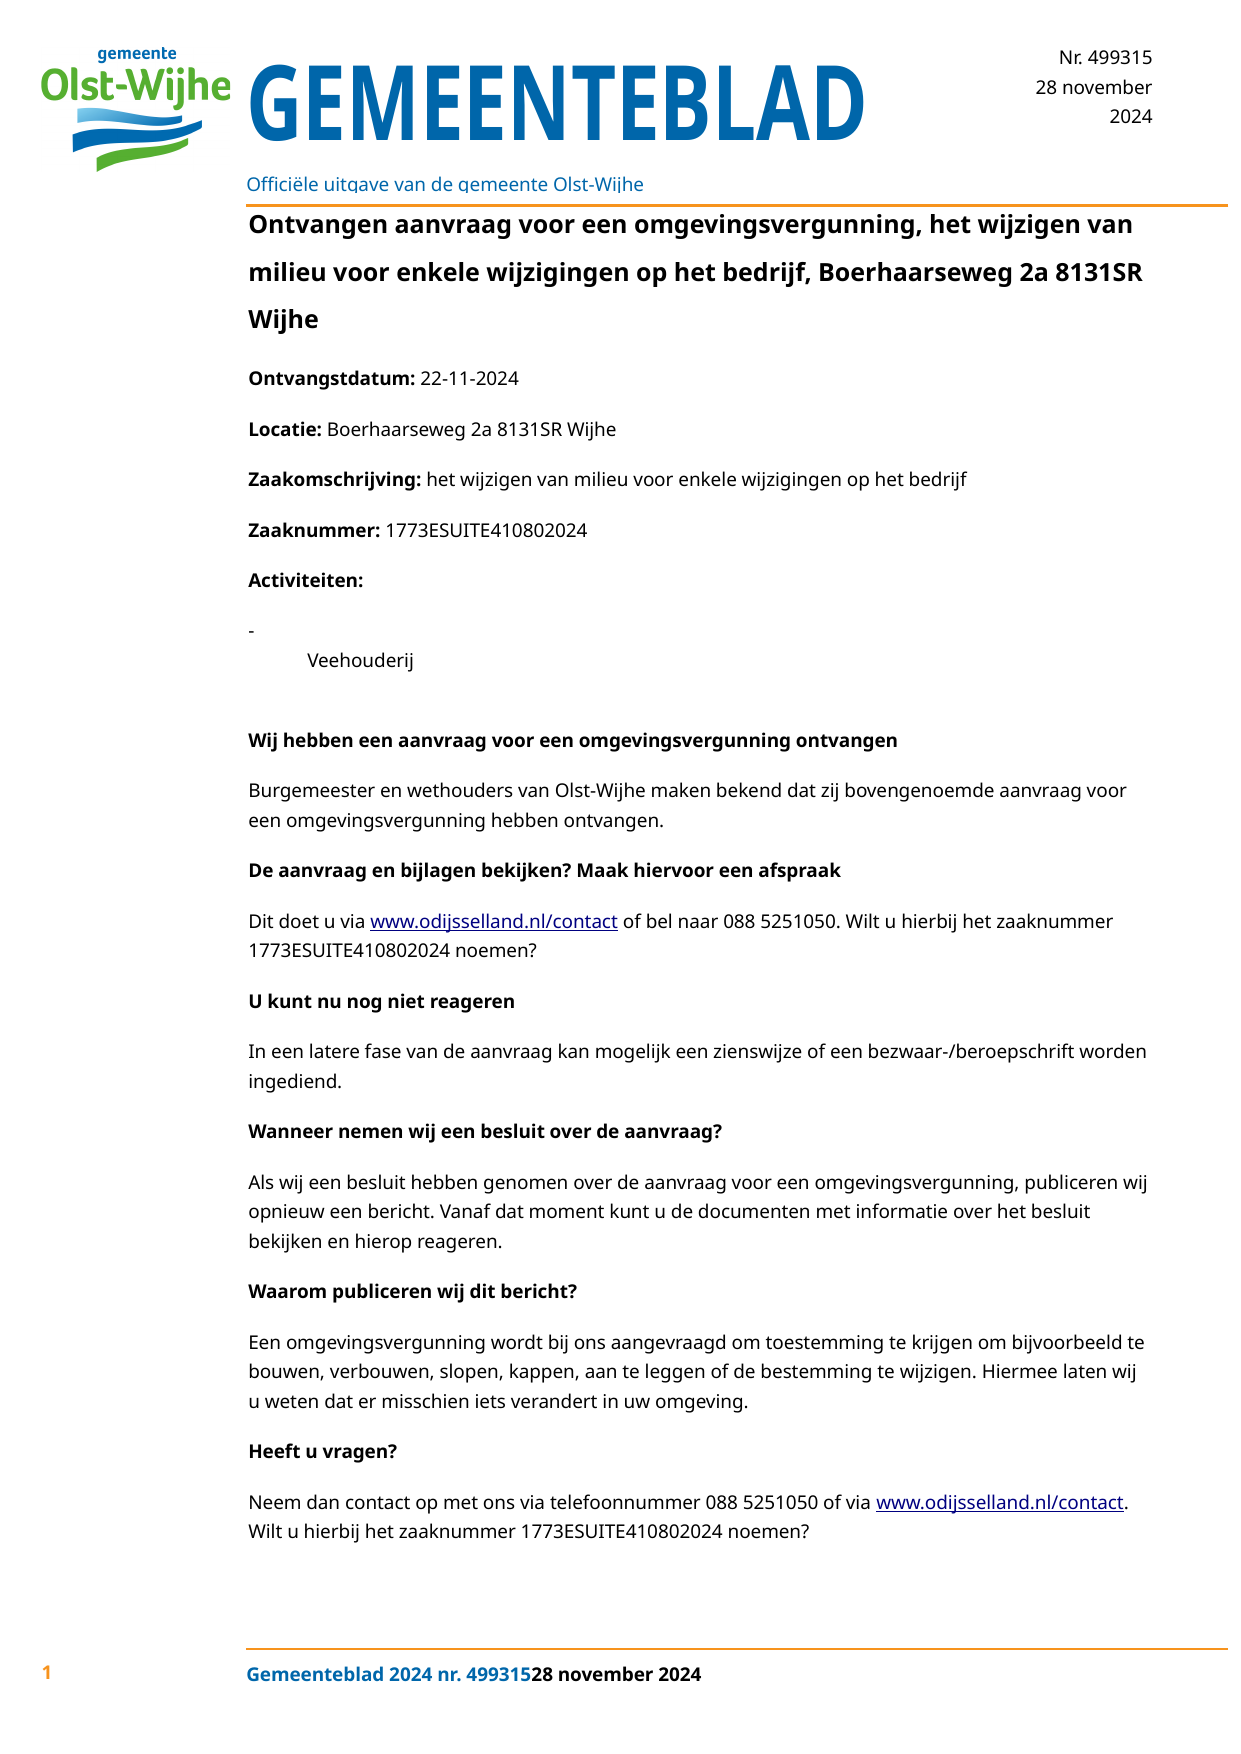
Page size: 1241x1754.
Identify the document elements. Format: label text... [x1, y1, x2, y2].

text In een latere fase van de aanvraag kan mogelijk een zienswijze of een bezwaar-/beroepschrift worden ingediend. [248, 1038, 1152, 1094]
text Zaakomschrijving: het wijzigen van milieu voor enkele wijzigingen op het bedrijf [248, 466, 1152, 492]
text Locatie: Boerhaarseweg 2a 8131SR Wijhe [248, 416, 1152, 442]
text Activiteiten: [248, 567, 1152, 593]
text Dit doet u via www.odijsselland.nl/contact of bel naar 088 5251050. Wilt u hierbij het zaaknummer 1773ESUITE410802024 noemen? [248, 908, 1152, 963]
text Wij hebben een aanvraag voor een omgevingsvergunning ontvangen [248, 727, 1152, 753]
text De aanvraag en bijlagen bekijken? Maak hiervoor een afspraak [248, 858, 1152, 883]
text Neem dan contact op met ons via telefoonnummer 088 5251050 of via www.odijsselland.nl/contact. Wilt u hierbij het zaaknummer 1773ESUITE410802024 noemen? [248, 1489, 1152, 1544]
text U kunt nu nog niet reageren [248, 988, 1152, 1014]
text Wanneer nemen wij een besluit over de aanvraag? [248, 1118, 1152, 1144]
list Veehouderij [248, 647, 1152, 673]
text Heeft u vragen? [248, 1438, 1152, 1464]
text Burgemeester en wethouders van Olst-Wijhe maken bekend dat zij bovengenoemde aanvraag voor een omgevingsvergunning hebben ontvangen. [248, 778, 1152, 833]
picture [41, 47, 231, 172]
text Ontvangen aanvraag voor een omgevingsvergunning, het wijzigen van milieu voor enkele wijzigingen op het bedrijf, Boerhaarseweg 2a 8131SR Wijhe [248, 207, 1152, 336]
text Een omgevingsvergunning wordt bij ons aangevraagd om toestemming te krijgen om bijvoorbeeld te bouwen, verbouwen, slopen, kappen, aan te leggen of de bestemming te wijzigen. Hiermee laten wij u weten dat er misschien iets verandert in uw omgeving. [248, 1329, 1152, 1414]
text Als wij een besluit hebben genomen over de aanvraag voor een omgevingsvergunning, publiceren wij opnieuw een bericht. Vanaf dat moment kunt u de documenten met informatie over het besluit bekijken en hierop reageren. [248, 1169, 1152, 1254]
text Waarom publiceren wij dit bericht? [248, 1278, 1152, 1304]
text Ontvangstdatum: 22-11-2024 [248, 366, 1152, 391]
text Zaaknummer: 1773ESUITE410802024 [248, 517, 1152, 542]
